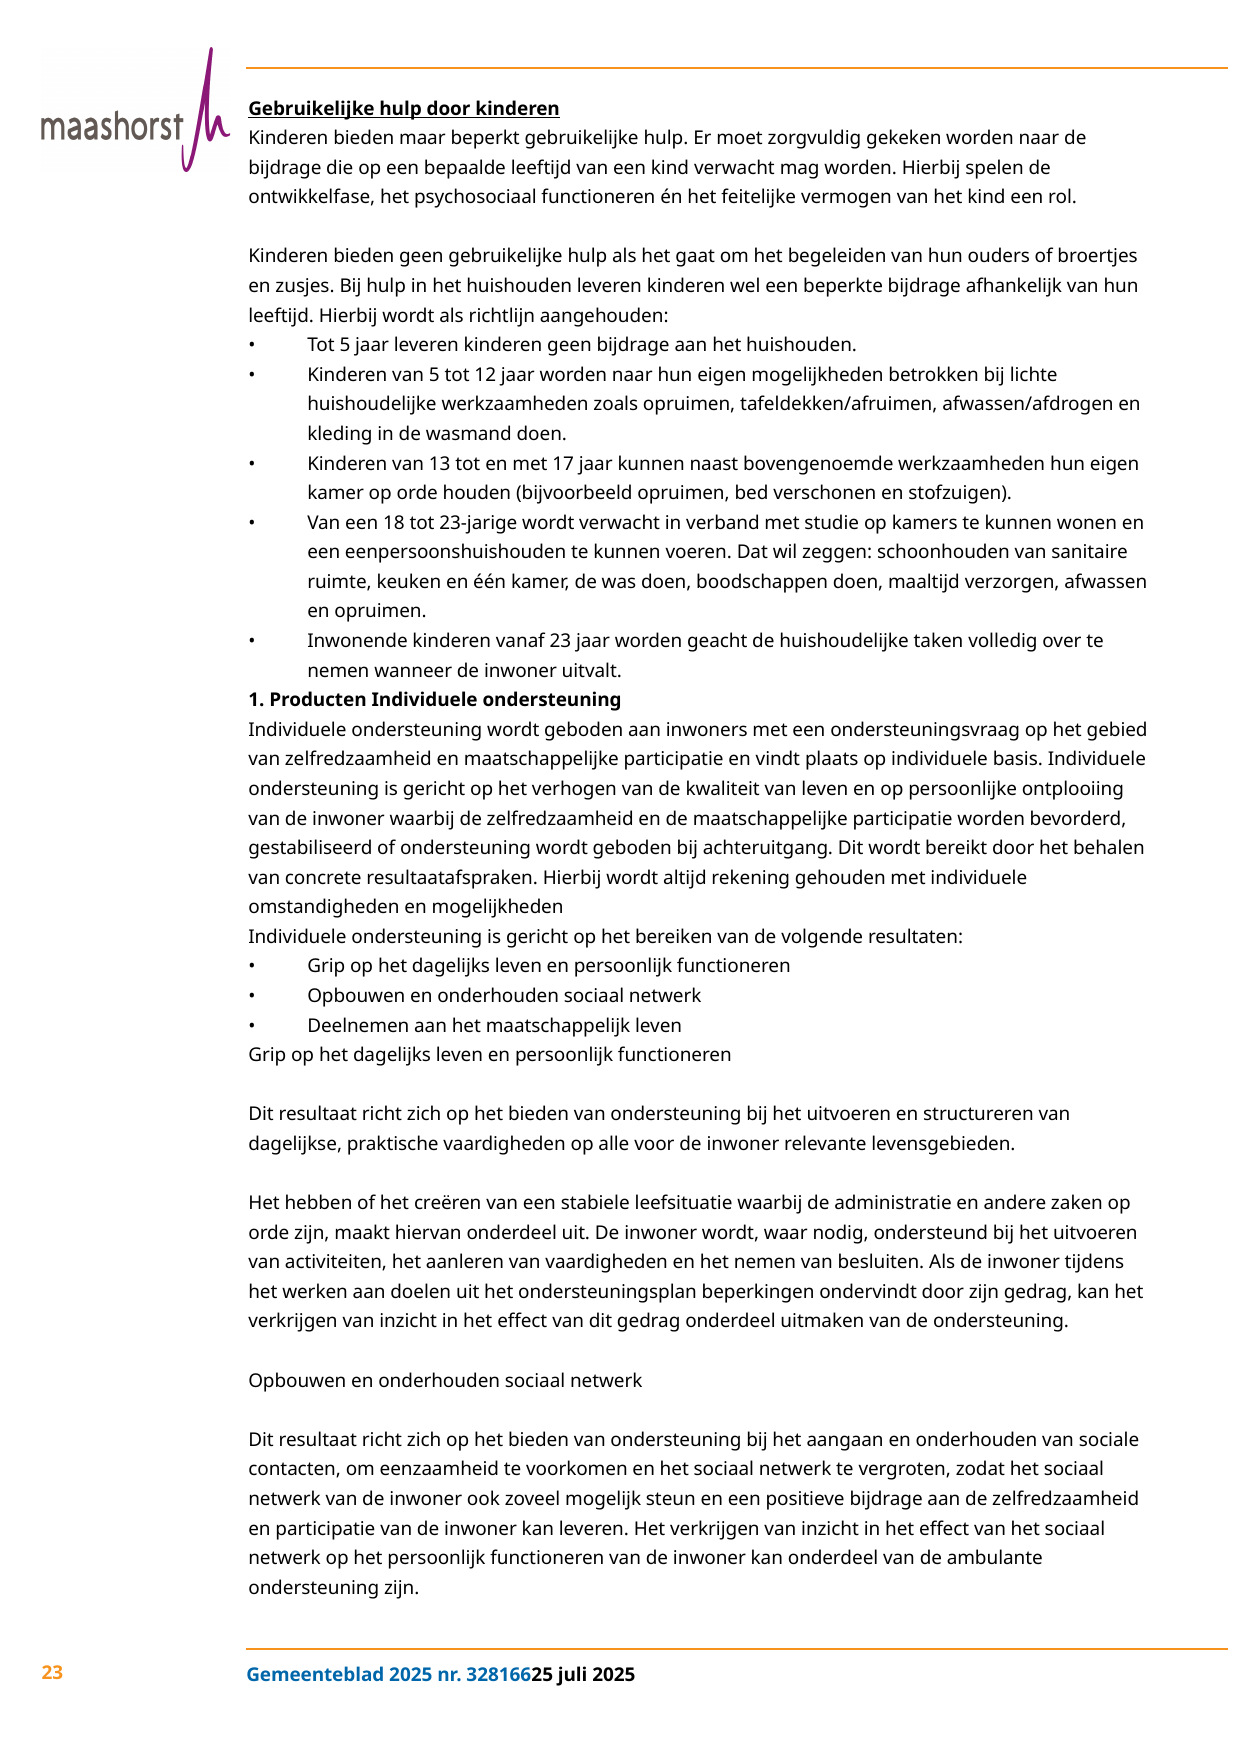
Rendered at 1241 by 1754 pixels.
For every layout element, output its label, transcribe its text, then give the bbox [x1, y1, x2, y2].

list Kinderen van 5 tot 12 jaar worden naar hun eigen mogelijkheden betrokken bij lichte huishoudelijke werkzaamheden zoals opruimen, tafeldekken/afruimen, afwassen/afdrogen en kleding in de wasmand doen. [248, 361, 1152, 446]
text Kinderen bieden maar beperkt gebruikelijke hulp. Er moet zorgvuldig gekeken worden naar de bijdrage die op een bepaalde leeftijd van een kind verwacht mag worden. Hierbij spelen de ontwikkelfase, het psychosociaal functioneren én het feitelijke vermogen van het kind een rol. [248, 124, 1152, 209]
text Kinderen bieden geen gebruikelijke hulp als het gaat om het begeleiden van hun ouders of broertjes en zusjes. Bij hulp in het huishouden leveren kinderen wel een beperkte bijdrage afhankelijk van hun leeftijd. Hierbij wordt als richtlijn aangehouden: [248, 243, 1152, 328]
list Van een 18 tot 23-jarige wordt verwacht in verband met studie op kamers te kunnen wonen en een eenpersoonshuishouden te kunnen voeren. Dat wil zeggen: schoonhouden van sanitaire ruimte, keuken en één kamer, de was doen, boodschappen doen, maaltijd verzorgen, afwassen en opruimen. [248, 509, 1152, 623]
text Dit resultaat richt zich op het bieden van ondersteuning bij het aangaan en onderhouden van sociale contacten, om eenzaamheid te voorkomen en het sociaal netwerk te vergroten, zodat het sociaal netwerk van de inwoner ook zoveel mogelijk steun en een positieve bijdrage aan de zelfredzaamheid en participatie van de inwoner kan leveren. Het verkrijgen van inzicht in het effect van het sociaal netwerk op het persoonlijk functioneren van de inwoner kan onderdeel van de ambulante ondersteuning zijn. [248, 1426, 1152, 1600]
text Grip op het dagelijks leven en persoonlijk functioneren [248, 1041, 1152, 1067]
picture [41, 47, 231, 172]
list Inwonende kinderen vanaf 23 jaar worden geacht de huishoudelijke taken volledig over te nemen wanneer de inwoner uitvalt. [248, 627, 1152, 683]
list Tot 5 jaar leveren kinderen geen bijdrage aan het huishouden. [248, 331, 1152, 357]
text Dit resultaat richt zich op het bieden van ondersteuning bij het uitvoeren en structureren van dagelijkse, praktische vaardigheden op alle voor de inwoner relevante levensgebieden. [248, 1101, 1152, 1156]
text 1. Producten Individuele ondersteuning [248, 686, 1152, 712]
text Individuele ondersteuning wordt geboden aan inwoners met een ondersteuningsvraag op het gebied van zelfredzaamheid en maatschappelijke participatie en vindt plaats op individuele basis. Individuele ondersteuning is gericht op het verhogen van de kwaliteit van leven en op persoonlijke ontplooiing van de inwoner waarbij de zelfredzaamheid en de maatschappelijke participatie worden bevorderd, gestabiliseerd of ondersteuning wordt geboden bij achteruitgang. Dit wordt bereikt door het behalen van concrete resultaatafspraken. Hierbij wordt altijd rekening gehouden met individuele omstandigheden en mogelijkheden [248, 716, 1152, 919]
list Grip op het dagelijks leven en persoonlijk functioneren [248, 953, 1152, 978]
text Opbouwen en onderhouden sociaal netwerk [248, 1367, 1152, 1393]
text Het hebben of het creëren van een stabiele leefsituatie waarbij de administratie en andere zaken op orde zijn, maakt hiervan onderdeel uit. De inwoner wordt, waar nodig, ondersteund bij het uitvoeren van activiteiten, het aanleren van vaardigheden en het nemen van besluiten. Als de inwoner tijdens het werken aan doelen uit het ondersteuningsplan beperkingen ondervindt door zijn gedrag, kan het verkrijgen van inzicht in het effect van dit gedrag onderdeel uitmaken van de ondersteuning. [248, 1189, 1152, 1333]
list Kinderen van 13 tot en met 17 jaar kunnen naast bovengenoemde werkzaamheden hun eigen kamer op orde houden (bijvoorbeeld opruimen, bed verschonen en stofzuigen). [248, 450, 1152, 505]
list Deelnemen aan het maatschappelijk leven [248, 1012, 1152, 1038]
text Gebruikelijke hulp door kinderen [248, 95, 1152, 121]
text Individuele ondersteuning is gericht op het bereiken van de volgende resultaten: [248, 923, 1152, 949]
list Opbouwen en onderhouden sociaal netwerk [248, 982, 1152, 1008]
